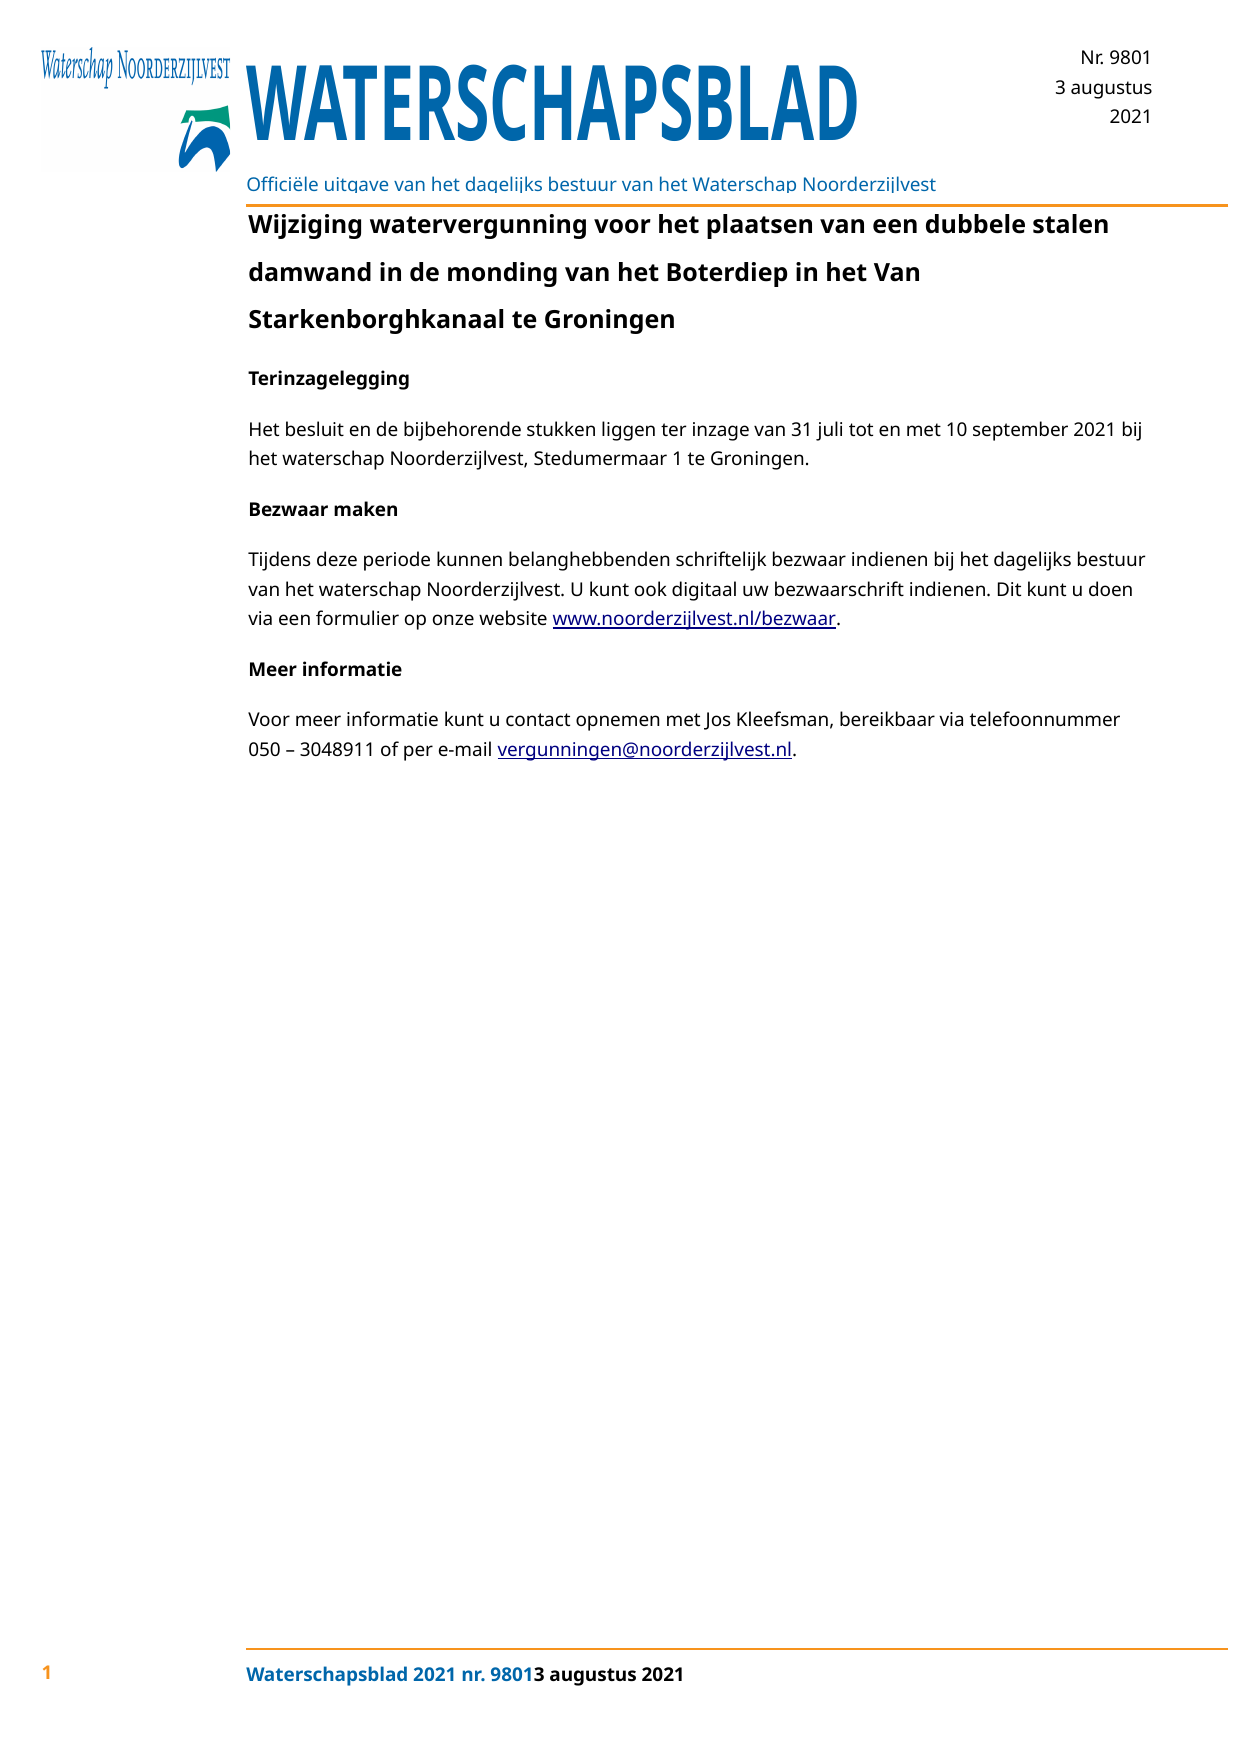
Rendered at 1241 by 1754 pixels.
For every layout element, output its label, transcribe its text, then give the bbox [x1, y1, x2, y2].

text Meer informatie [248, 656, 1152, 682]
text Bezwaar maken [248, 496, 1152, 522]
text Tijdens deze periode kunnen belanghebbenden schriftelijk bezwaar indienen bij het dagelijks bestuur van het waterschap Noorderzijlvest. U kunt ook digitaal uw bezwaarschrift indienen. Dit kunt u doen via een formulier op onze website www.noorderzijlvest.nl/bezwaar. [248, 546, 1152, 631]
picture [41, 47, 231, 172]
text Voor meer informatie kunt u contact opnemen met Jos Kleefsman, bereikbaar via telefoonnummer 050 – 3048911 of per e-mail vergunningen@noorderzijlvest.nl. [248, 706, 1152, 762]
text Terinzagelegging [248, 366, 1152, 391]
text Het besluit en de bijbehorende stukken liggen ter inzage van 31 juli tot en met 10 september 2021 bij het waterschap Noorderzijlvest, Stedumermaar 1 te Groningen. [248, 416, 1152, 471]
text Wijziging watervergunning voor het plaatsen van een dubbele stalen damwand in de monding van het Boterdiep in het Van Starkenborghkanaal te Groningen [248, 207, 1152, 336]
